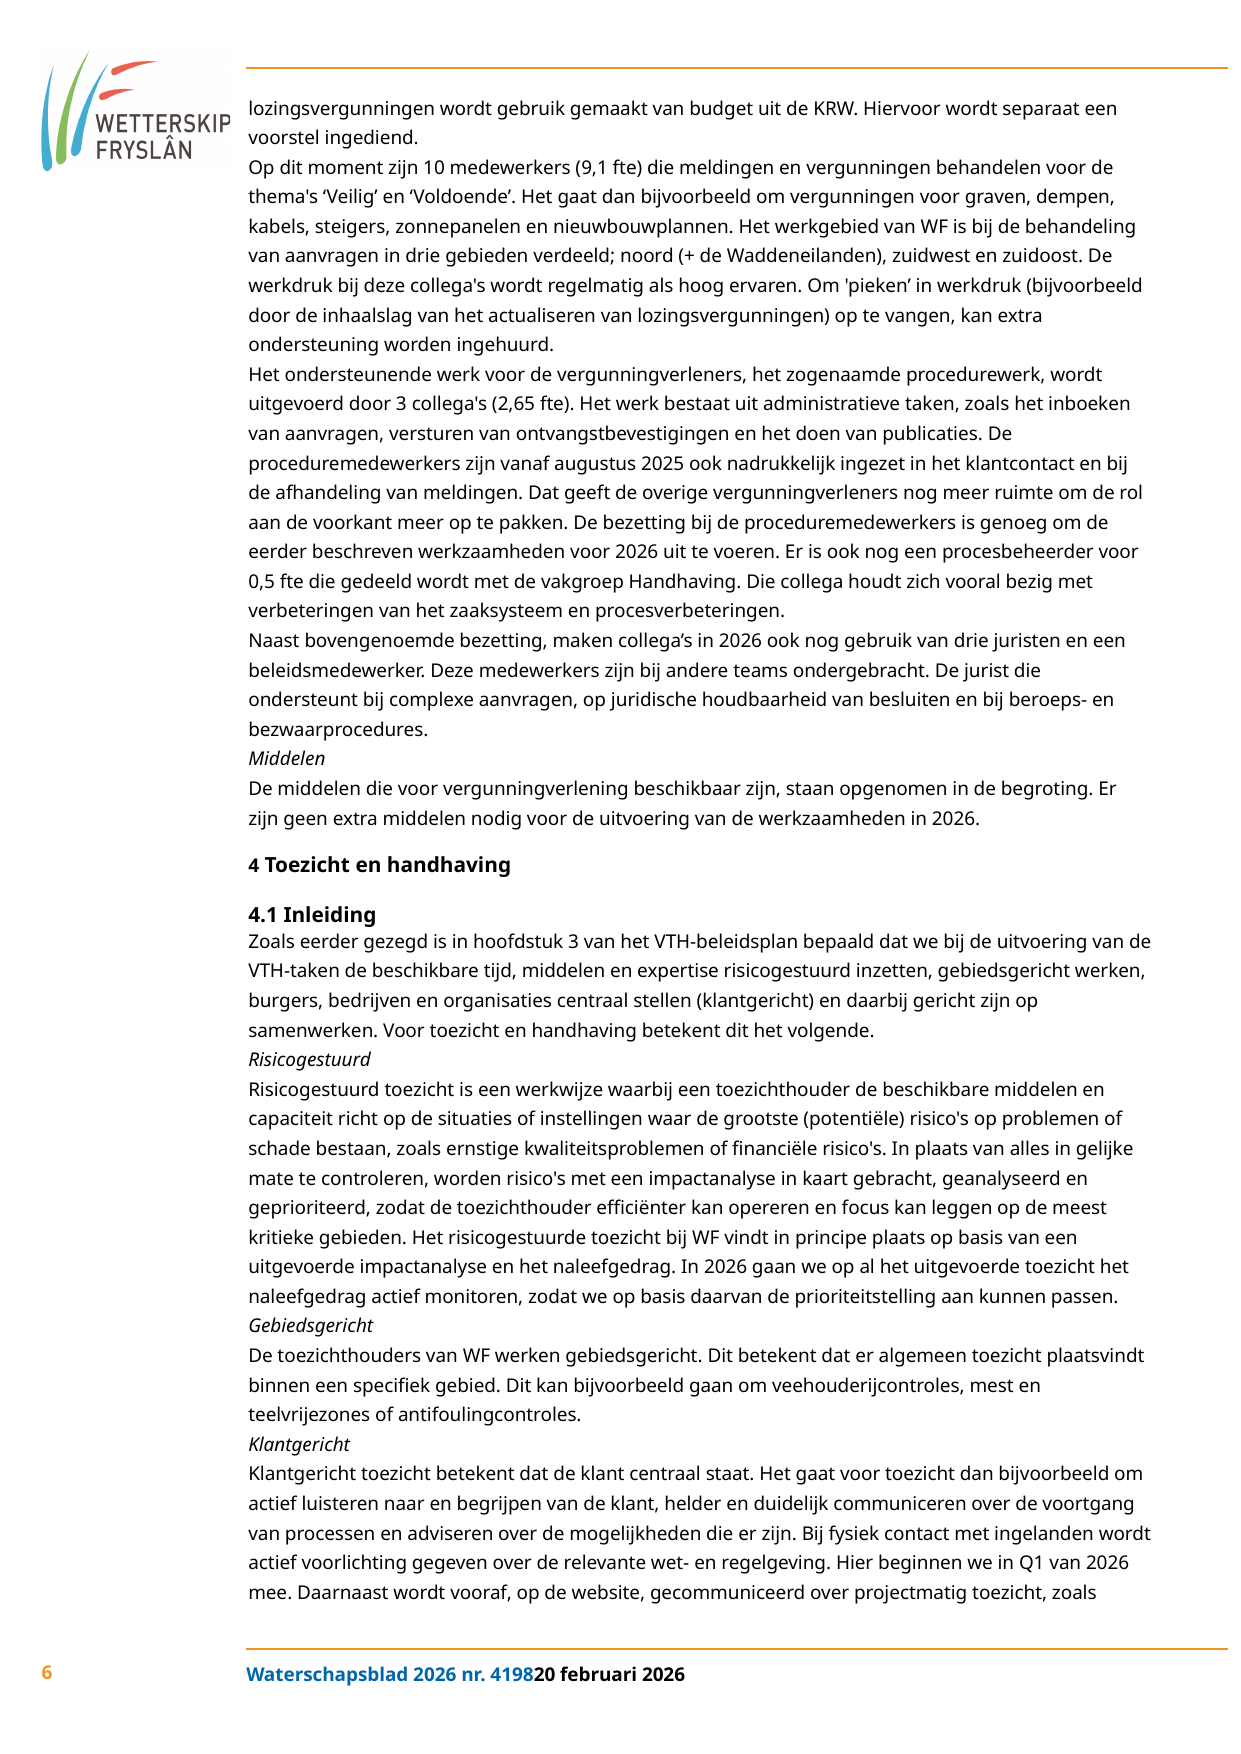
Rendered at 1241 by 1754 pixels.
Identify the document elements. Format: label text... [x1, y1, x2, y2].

text Risicogestuurd [248, 1046, 1152, 1072]
text 4.1 Inleiding [248, 900, 1152, 928]
text Klantgericht toezicht betekent dat de klant centraal staat. Het gaat voor toezicht dan bijvoorbeeld om actief luisteren naar en begrijpen van de klant, helder en duidelijk communiceren over de voortgang van processen en adviseren over de mogelijkheden die er zijn. Bij fysiek contact met ingelanden wordt actief voorlichting gegeven over de relevante wet- en regelgeving. Hier beginnen we in Q1 van 2026 mee. Daarnaast wordt vooraf, op de website, gecommuniceerd over projectmatig toezicht, zoals [248, 1461, 1152, 1605]
text Het ondersteunende werk voor de vergunningverleners, het zogenaamde procedurewerk, wordt uitgevoerd door 3 collega's (2,65 fte). Het werk bestaat uit administratieve taken, zoals het inboeken van aanvragen, versturen van ontvangstbevestigingen en het doen van publicaties. De proceduremedewerkers zijn vanaf augustus 2025 ook nadrukkelijk ingezet in het klantcontact en bij de afhandeling van meldingen. Dat geeft de overige vergunningverleners nog meer ruimte om de rol aan de voorkant meer op te pakken. De bezetting bij de proceduremedewerkers is genoeg om de eerder beschreven werkzaamheden voor 2026 uit te voeren. Er is ook nog een procesbeheerder voor 0,5 fte die gedeeld wordt met de vakgroep Handhaving. Die collega houdt zich vooral bezig met verbeteringen van het zaaksysteem en procesverbeteringen. [248, 361, 1152, 623]
text 4 Toezicht en handhaving [248, 850, 1152, 879]
text De middelen die voor vergunningverlening beschikbaar zijn, staan opgenomen in de begroting. Er zijn geen extra middelen nodig voor de uitvoering van de werkzaamheden in 2026. [248, 775, 1152, 831]
text Op dit moment zijn 10 medewerkers (9,1 fte) die meldingen en vergunningen behandelen voor de thema's ‘Veilig’ en ‘Voldoende’. Het gaat dan bijvoorbeeld om vergunningen voor graven, dempen, kabels, steigers, zonnepanelen en nieuwbouwplannen. Het werkgebied van WF is bij de behandeling van aanvragen in drie gebieden verdeeld; noord (+ de Waddeneilanden), zuidwest en zuidoost. De werkdruk bij deze collega's wordt regelmatig als hoog ervaren. Om 'pieken’ in werkdruk (bijvoorbeeld door de inhaalslag van het actualiseren van lozingsvergunningen) op te vangen, kan extra ondersteuning worden ingehuurd. [248, 154, 1152, 357]
text De toezichthouders van WF werken gebiedsgericht. Dit betekent dat er algemeen toezicht plaatsvindt binnen een specifiek gebied. Dit kan bijvoorbeeld gaan om veehouderijcontroles, mest en teelvrijezones of antifoulingcontroles. [248, 1342, 1152, 1427]
text Zoals eerder gezegd is in hoofdstuk 3 van het VTH-beleidsplan bepaald dat we bij de uitvoering van de VTH-taken de beschikbare tijd, middelen en expertise risicogestuurd inzetten, gebiedsgericht werken, burgers, bedrijven en organisaties centraal stellen (klantgericht) en daarbij gericht zijn op samenwerken. Voor toezicht en handhaving betekent dit het volgende. [248, 928, 1152, 1043]
text lozingsvergunningen wordt gebruik gemaakt van budget uit de KRW. Hiervoor wordt separaat een voorstel ingediend. [248, 95, 1152, 150]
text Naast bovengenoemde bezetting, maken collega’s in 2026 ook nog gebruik van drie juristen en een beleidsmedewerker. Deze medewerkers zijn bij andere teams ondergebracht. De jurist die ondersteunt bij complexe aanvragen, op juridische houdbaarheid van besluiten en bij beroeps- en bezwaarprocedures. [248, 627, 1152, 742]
text Klantgericht [248, 1431, 1152, 1457]
text Middelen [248, 746, 1152, 771]
text Gebiedsgericht [248, 1313, 1152, 1338]
picture [41, 47, 231, 172]
text Risicogestuurd toezicht is een werkwijze waarbij een toezichthouder de beschikbare middelen en capaciteit richt op de situaties of instellingen waar de grootste (potentiële) risico's op problemen of schade bestaan, zoals ernstige kwaliteitsproblemen of financiële risico's. In plaats van alles in gelijke mate te controleren, worden risico's met een impactanalyse in kaart gebracht, geanalyseerd en geprioriteerd, zodat de toezichthouder efficiënter kan opereren en focus kan leggen op de meest kritieke gebieden. Het risicogestuurde toezicht bij WF vindt in principe plaats op basis van een uitgevoerde impactanalyse en het naleefgedrag. In 2026 gaan we op al het uitgevoerde toezicht het naleefgedrag actief monitoren, zodat we op basis daarvan de prioriteitstelling aan kunnen passen. [248, 1076, 1152, 1309]
